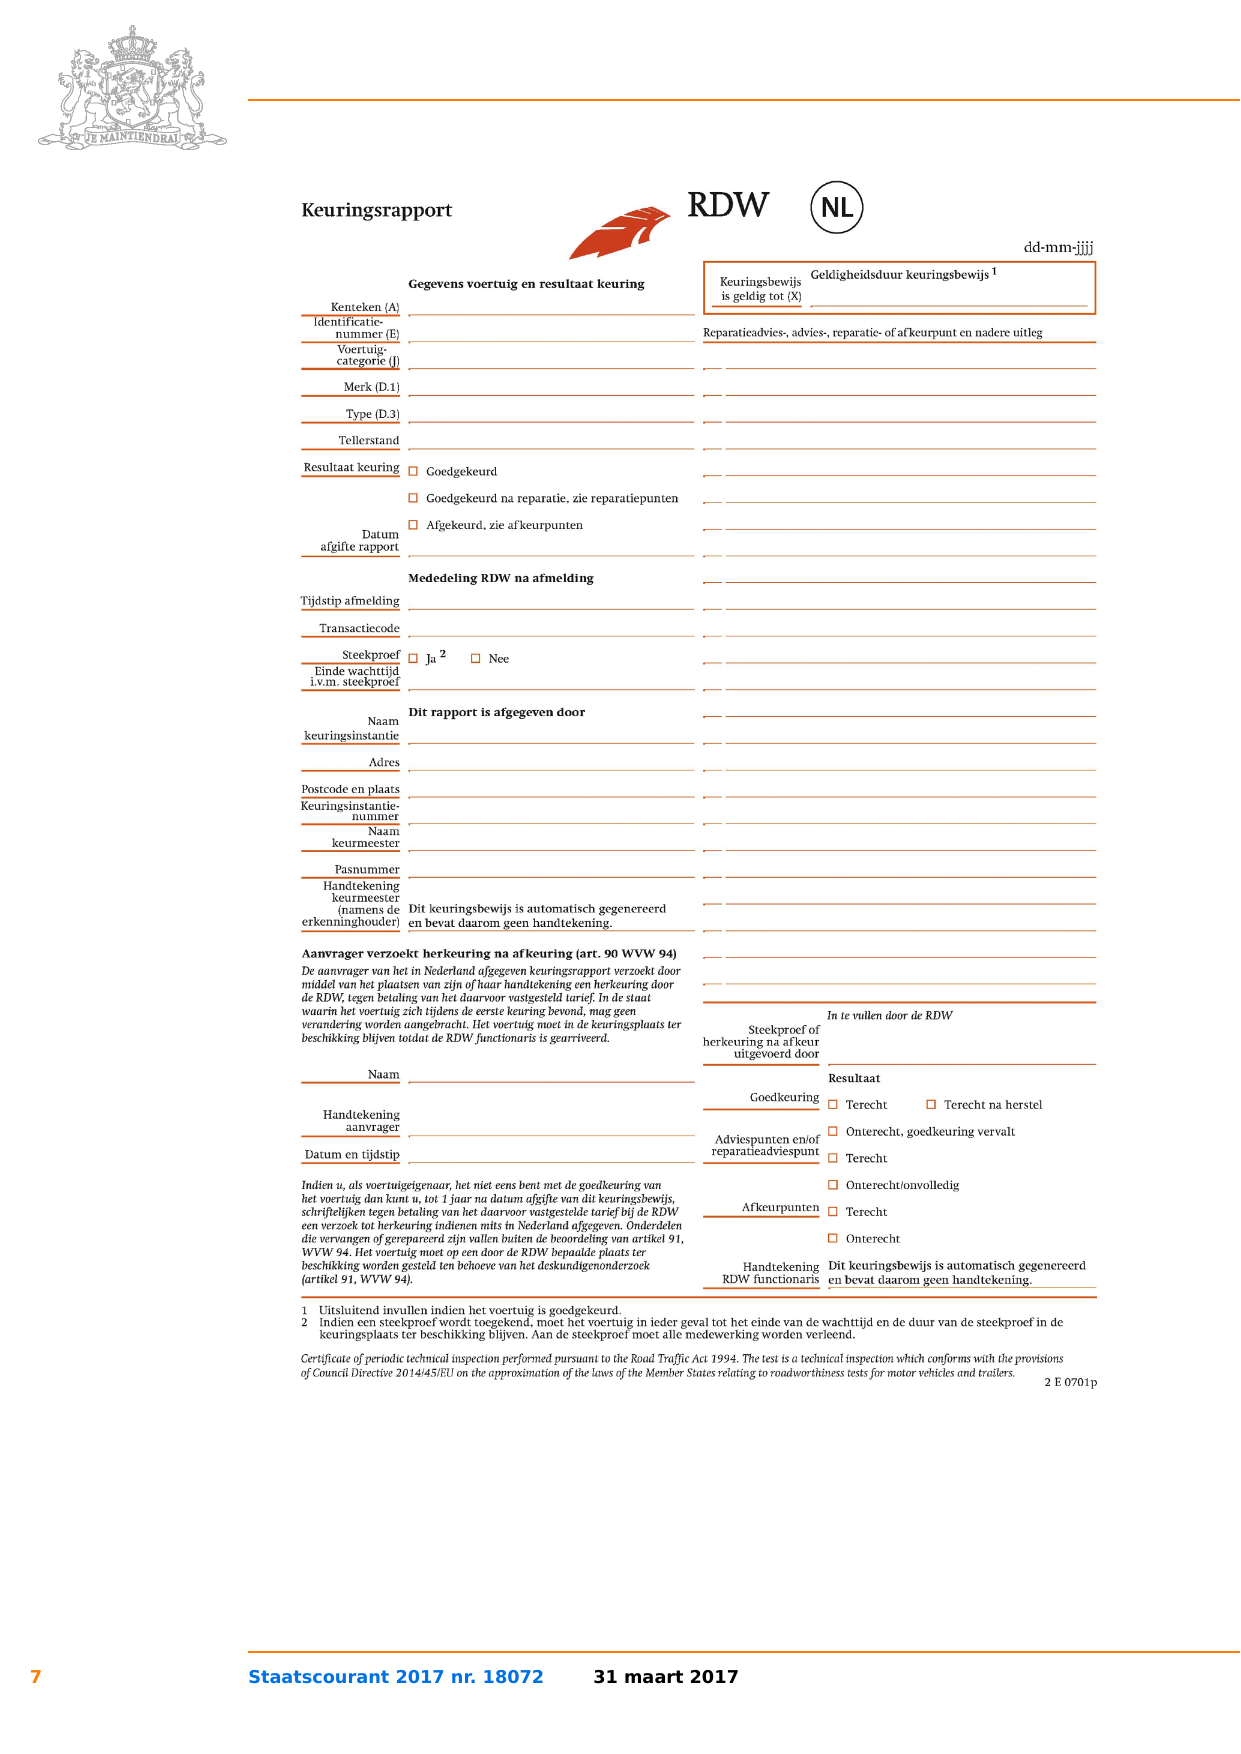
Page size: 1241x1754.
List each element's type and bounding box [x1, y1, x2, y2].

picture [248, 155, 1134, 1407]
picture [38, 25, 227, 150]
